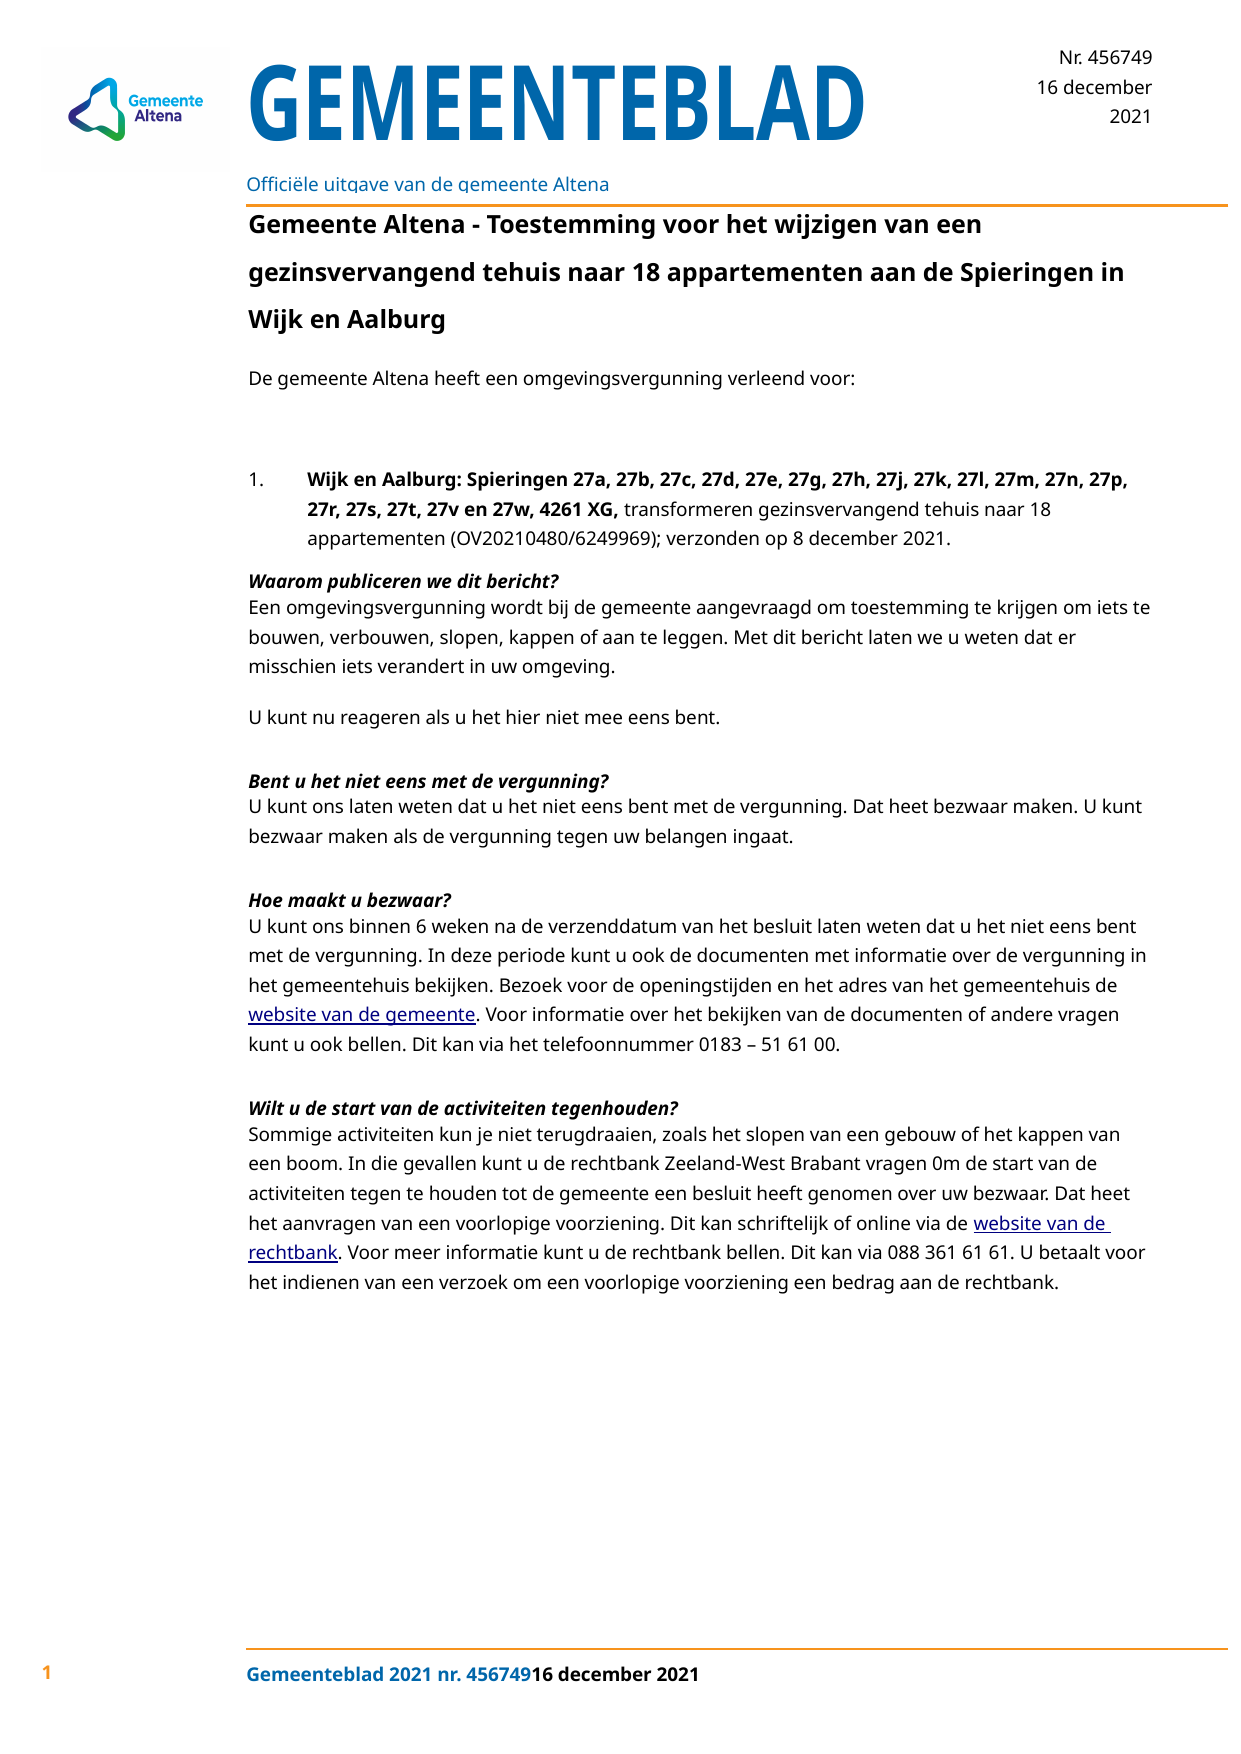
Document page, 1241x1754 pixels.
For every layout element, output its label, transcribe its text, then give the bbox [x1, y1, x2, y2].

text U kunt ons binnen 6 weken na de verzenddatum van het besluit laten weten dat u het niet eens bent met de vergunning. In deze periode kunt u ook de documenten met informatie over de vergunning in het gemeentehuis bekijken. Bezoek voor de openingstijden en het adres van het gemeentehuis de website van de gemeente. Voor informatie over het bekijken van de documenten of andere vragen kunt u ook bellen. Dit kan via het telefoonnummer 0183 – 51 61 00. [248, 913, 1152, 1057]
text Sommige activiteiten kun je niet terugdraaien, zoals het slopen van een gebouw of het kappen van een boom. In die gevallen kunt u de rechtbank Zeeland-West Brabant vragen 0m de start van de activiteiten tegen te houden tot de gemeente een besluit heeft genomen over uw bezwaar. Dat heet het aanvragen van een voorlopige voorziening. Dit kan schriftelijk of online via de website van de rechtbank. Voor meer informatie kunt u de rechtbank bellen. Dit kan via 088 361 61 61. U betaalt voor het indienen van een verzoek om een voorlopige voorziening een bedrag aan de rechtbank. [248, 1121, 1152, 1294]
text U kunt nu reageren als u het hier niet mee eens bent. [248, 704, 1152, 730]
picture [41, 47, 231, 172]
text Wilt u de start van de activiteiten tegenhouden? [248, 1095, 1152, 1121]
text Gemeente Altena - Toestemming voor het wijzigen van een gezinsvervangend tehuis naar 18 appartementen aan de Spieringen in Wijk en Aalburg [248, 207, 1152, 336]
text U kunt ons laten weten dat u het niet eens bent met de vergunning. Dat heet bezwaar maken. U kunt bezwaar maken als de vergunning tegen uw belangen ingaat. [248, 794, 1152, 849]
text De gemeente Altena heeft een omgevingsvergunning verleend voor: [248, 366, 1152, 391]
list Wijk en Aalburg: Spieringen 27a, 27b, 27c, 27d, 27e, 27g, 27h, 27j, 27k, 27l, 27m, 27n, 27p, 27r, 27s, 27t, 27v en 27w, 4261 XG, transformeren gezinsvervangend tehuis naar 18 appartementen (OV20210480/6249969); verzonden op 8 december 2021. [248, 466, 1152, 551]
text Bent u het niet eens met de vergunning? [248, 768, 1152, 794]
text Waarom publiceren we dit bericht? [248, 569, 1152, 594]
text Een omgevingsvergunning wordt bij de gemeente aangevraagd om toestemming te krijgen om iets te bouwen, verbouwen, slopen, kappen of aan te leggen. Met dit bericht laten we u weten dat er misschien iets verandert in uw omgeving. [248, 594, 1152, 679]
text Hoe maakt u bezwaar? [248, 887, 1152, 913]
